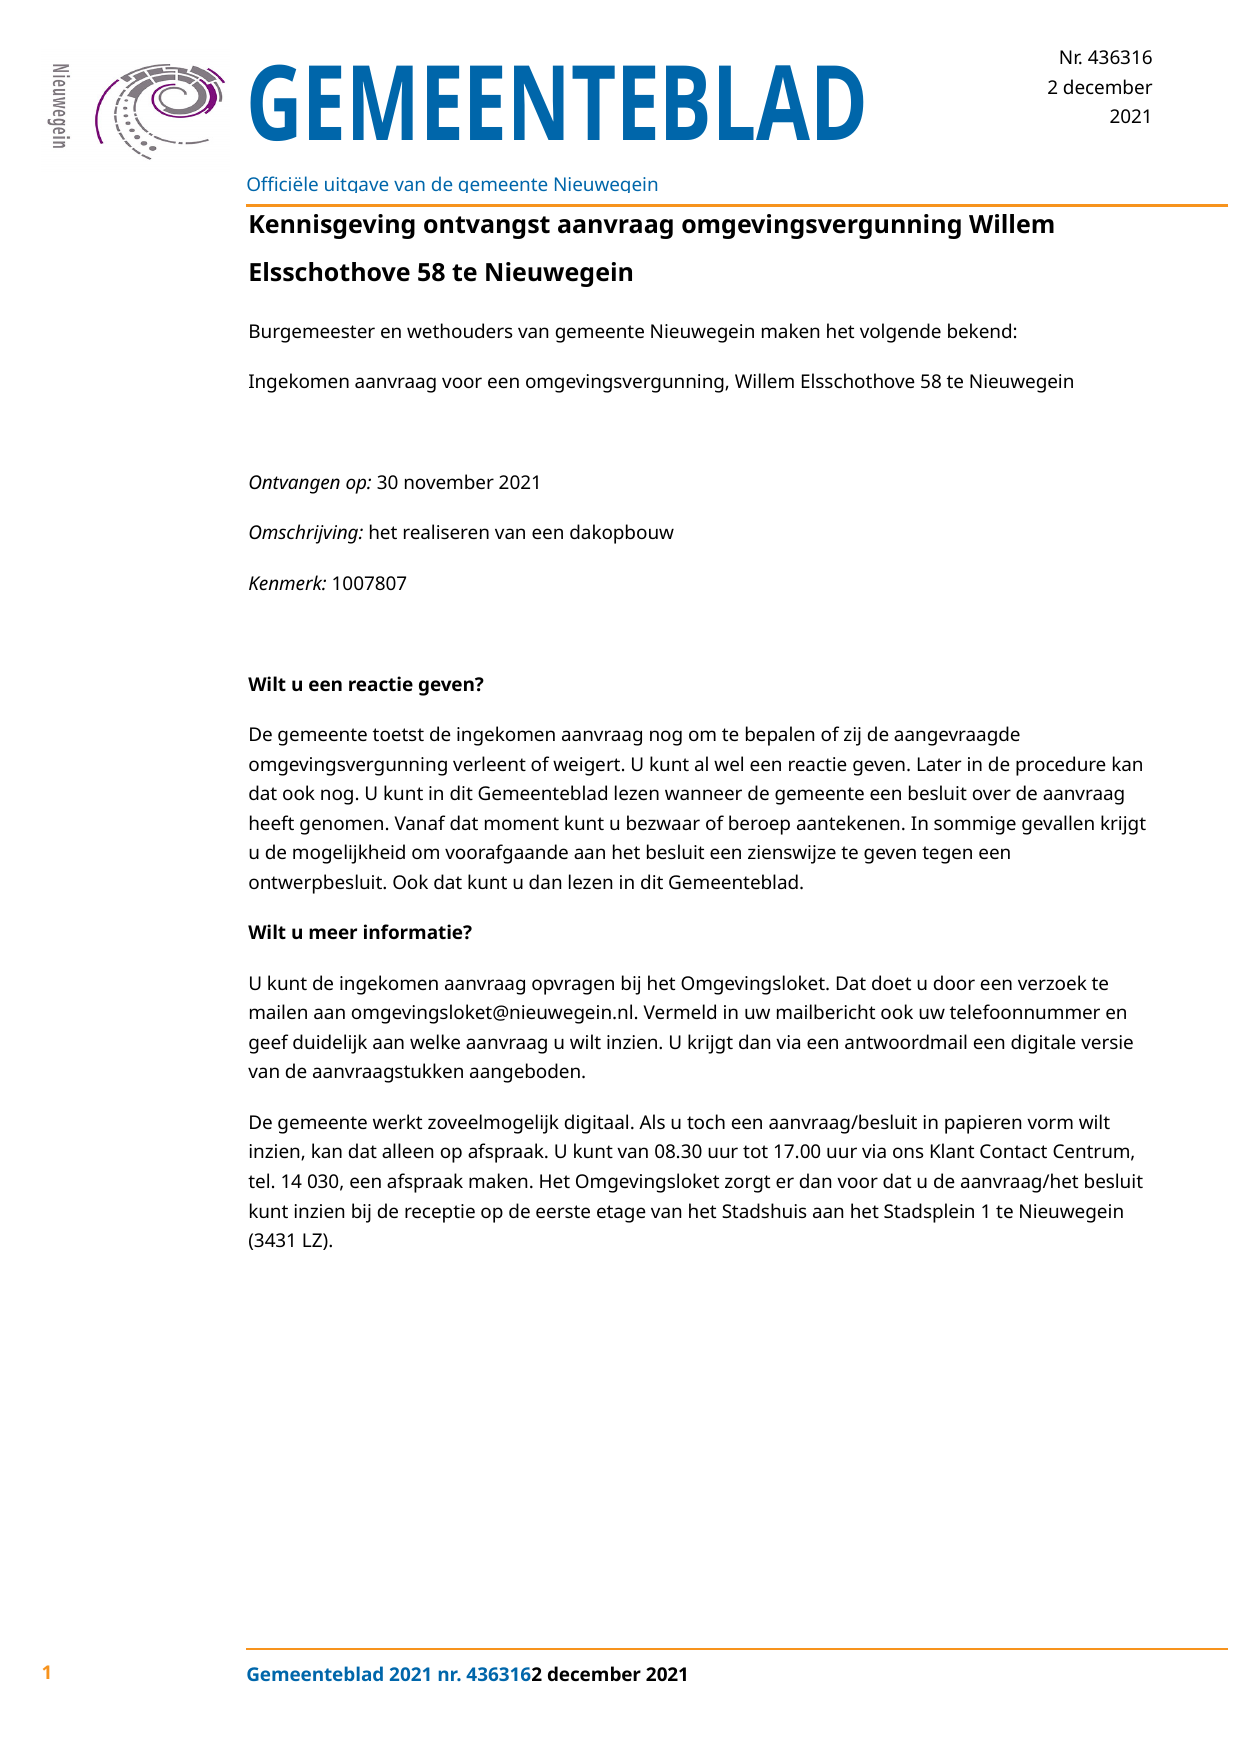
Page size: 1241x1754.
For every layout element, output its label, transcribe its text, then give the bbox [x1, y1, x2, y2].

text Wilt u een reactie geven? [248, 671, 1152, 697]
text Ontvangen op: 30 november 2021 [248, 469, 1152, 495]
text Kenmerk: 1007807 [248, 570, 1152, 596]
text De gemeente werkt zoveelmogelijk digitaal. Als u toch een aanvraag/besluit in papieren vorm wilt inzien, kan dat alleen op afspraak. U kunt van 08.30 uur tot 17.00 uur via ons Klant Contact Centrum, tel. 14 030, een afspraak maken. Het Omgevingsloket zorgt er dan voor dat u de aanvraag/het besluit kunt inzien bij de receptie op de eerste etage van het Stadshuis aan het Stadsplein 1 te Nieuwegein (3431 LZ). [248, 1109, 1152, 1253]
text U kunt de ingekomen aanvraag opvragen bij het Omgevingsloket. Dat doet u door een verzoek te mailen aan omgevingsloket@nieuwegein.nl. Vermeld in uw mailbericht ook uw telefoonnummer en geef duidelijk aan welke aanvraag u wilt inzien. U krijgt dan via een antwoordmail een digitale versie van de aanvraagstukken aangeboden. [248, 970, 1152, 1084]
text Burgemeester en wethouders van gemeente Nieuwegein maken het volgende bekend: [248, 318, 1152, 344]
text Ingekomen aanvraag voor een omgevingsvergunning, Willem Elsschothove 58 te Nieuwegein [248, 368, 1152, 394]
text Omschrijving: het realiseren van een dakopbouw [248, 519, 1152, 545]
text Wilt u meer informatie? [248, 919, 1152, 945]
text De gemeente toetst de ingekomen aanvraag nog om te bepalen of zij de aangevraagde omgevingsvergunning verleent of weigert. U kunt al wel een reactie geven. Later in de procedure kan dat ook nog. U kunt in dit Gemeenteblad lezen wanneer de gemeente een besluit over de aanvraag heeft genomen. Vanaf dat moment kunt u bezwaar of beroep aantekenen. In sommige gevallen krijgt u de mogelijkheid om voorafgaande aan het besluit een zienswijze te geven tegen een ontwerpbesluit. Ook dat kunt u dan lezen in dit Gemeenteblad. [248, 721, 1152, 895]
text Kennisgeving ontvangst aanvraag omgevingsvergunning Willem Elsschothove 58 te Nieuwegein [248, 207, 1152, 288]
picture [41, 47, 231, 172]
